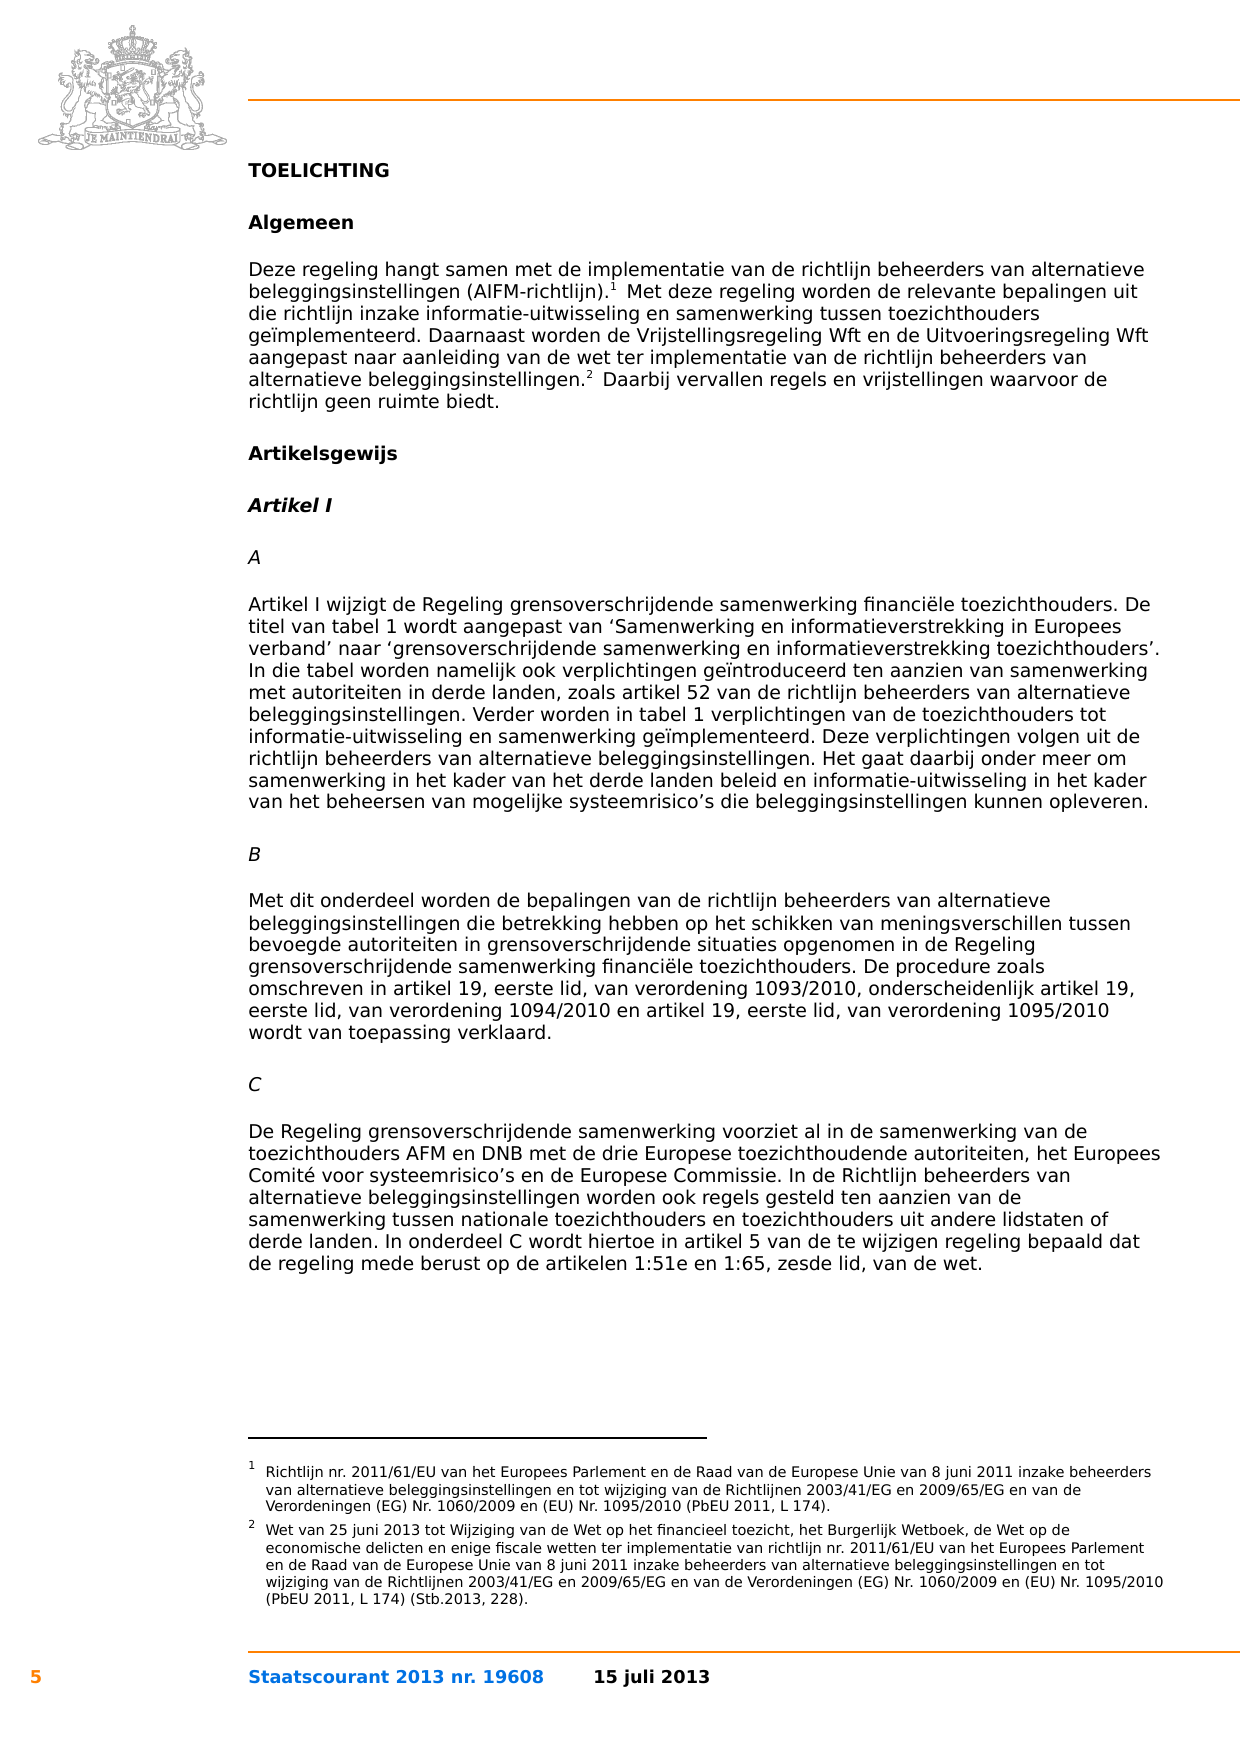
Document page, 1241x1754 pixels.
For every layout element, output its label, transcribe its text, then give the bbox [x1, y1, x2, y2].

subtitle B [248, 843, 1163, 865]
text De Regeling grensoverschrijdende samenwerking voorziet al in de samenwerking van de toezichthouders AFM en DNB met de drie Europese toezichthoudende autoriteiten, het Europees Comité voor systeemrisico’s en de Europese Commissie. In de Richtlijn beheerders van alternatieve beleggingsinstellingen worden ook regels gesteld ten aanzien van de samenwerking tussen nationale toezichthouders en toezichthouders uit andere lidstaten of derde landen. In onderdeel C wordt hiertoe in artikel 5 van de te wijzigen regeling bepaald dat de regeling mede berust op de artikelen 1:51e en 1:65, zesde lid, van de wet. [248, 1121, 1163, 1275]
text Richtlijn nr. 2011/61/EU van het Europees Parlement en de Raad van de Europese Unie van 8 juni 2011 inzake beheerders van alternatieve beleggingsinstellingen en tot wijziging van de Richtlijnen 2003/41/EG en 2009/65/EG en van de Verordeningen (EG) Nr. 1060/2009 en (EU) Nr. 1095/2010 (PbEU 2011, L 174). [248, 1459, 1163, 1515]
subtitle A [248, 547, 1163, 569]
text Deze regeling hangt samen met de implementatie van de richtlijn beheerders van alternatieve beleggingsinstellingen (AIFM-richtlijn). Met deze regeling worden de relevante bepalingen uit die richtlijn inzake informatie-uitwisseling en samenwerking tussen toezichthouders geïmplementeerd. Daarnaast worden de Vrijstellingsregeling Wft en de Uitvoeringsregeling Wft aangepast naar aanleiding van de wet ter implementatie van de richtlijn beheerders van alternatieve beleggingsinstellingen. Daarbij vervallen regels en vrijstellingen waarvoor de richtlijn geen ruimte biedt. [248, 259, 1163, 413]
text Met dit onderdeel worden de bepalingen van de richtlijn beheerders van alternatieve beleggingsinstellingen die betrekking hebben op het schikken van meningsverschillen tussen bevoegde autoriteiten in grensoverschrijdende situaties opgenomen in de Regeling grensoverschrijdende samenwerking financiële toezichthouders. De procedure zoals omschreven in artikel 19, eerste lid, van verordening 1093/2010, onderscheidenlijk artikel 19, eerste lid, van verordening 1094/2010 en artikel 19, eerste lid, van verordening 1095/2010 wordt van toepassing verklaard. [248, 890, 1163, 1044]
text Wet van 25 juni 2013 tot Wijziging van de Wet op het financieel toezicht, het Burgerlijk Wetboek, de Wet op de economische delicten en enige fiscale wetten ter implementatie van richtlijn nr. 2011/61/EU van het Europees Parlement en de Raad van de Europese Unie van 8 juni 2011 inzake beheerders van alternatieve beleggingsinstellingen en tot wijziging van de Richtlijnen 2003/41/EG en 2009/65/EG en van de Verordeningen (EG) Nr. 1060/2009 en (EU) Nr. 1095/2010 (PbEU 2011, L 174) (Stb.2013, 228). [248, 1518, 1163, 1608]
text Artikel I wijzigt de Regeling grensoverschrijdende samenwerking financiële toezichthouders. De titel van tabel 1 wordt aangepast van ‘Samenwerking en informatieverstrekking in Europees verband’ naar ‘grensoverschrijdende samenwerking en informatieverstrekking toezichthouders’. In die tabel worden namelijk ook verplichtingen geïntroduceerd ten aanzien van samenwerking met autoriteiten in derde landen, zoals artikel 52 van de richtlijn beheerders van alternatieve beleggingsinstellingen. Verder worden in tabel 1 verplichtingen van de toezichthouders tot informatie-uitwisseling en samenwerking geïmplementeerd. Deze verplichtingen volgen uit de richtlijn beheerders van alternatieve beleggingsinstellingen. Het gaat daarbij onder meer om samenwerking in het kader van het derde landen beleid en informatie-uitwisseling in het kader van het beheersen van mogelijke systeemrisico’s die beleggingsinstellingen kunnen opleveren. [248, 594, 1163, 813]
subtitle TOELICHTING [248, 160, 1163, 182]
subtitle Artikelsgewijs [248, 443, 1163, 465]
subtitle Artikel I [248, 495, 1163, 517]
subtitle C [248, 1074, 1163, 1096]
picture [38, 25, 227, 150]
subtitle Algemeen [248, 212, 1163, 234]
